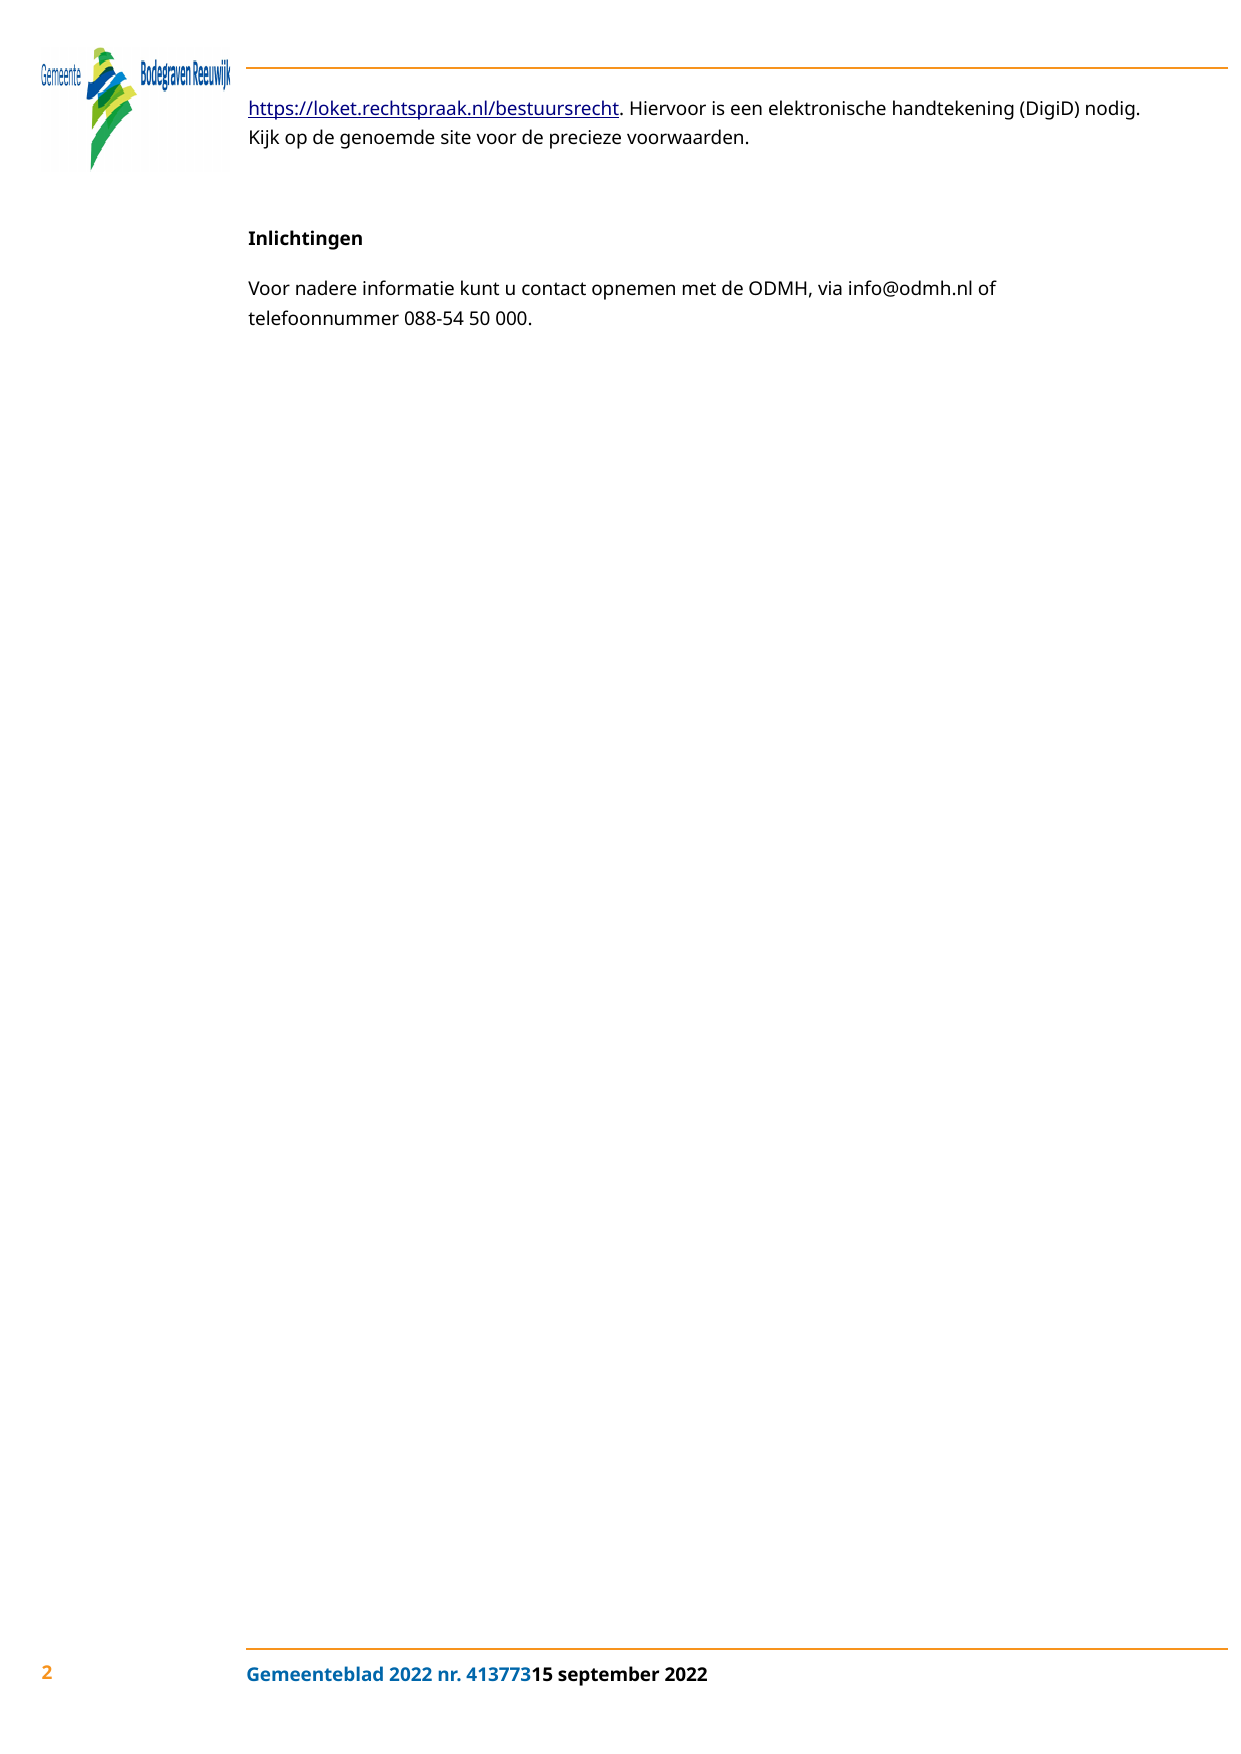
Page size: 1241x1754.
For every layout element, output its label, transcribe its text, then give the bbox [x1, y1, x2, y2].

text Voor nadere informatie kunt u contact opnemen met de ODMH, via info@odmh.nl of telefoonnummer 088-54 50 000. [248, 276, 1152, 331]
picture [41, 47, 231, 172]
text https://loket.rechtspraak.nl/bestuursrecht. Hiervoor is een elektronische handtekening (DigiD) nodig. Kijk op de genoemde site voor de precieze voorwaarden. [248, 95, 1152, 150]
text Inlichtingen [248, 225, 1152, 251]
